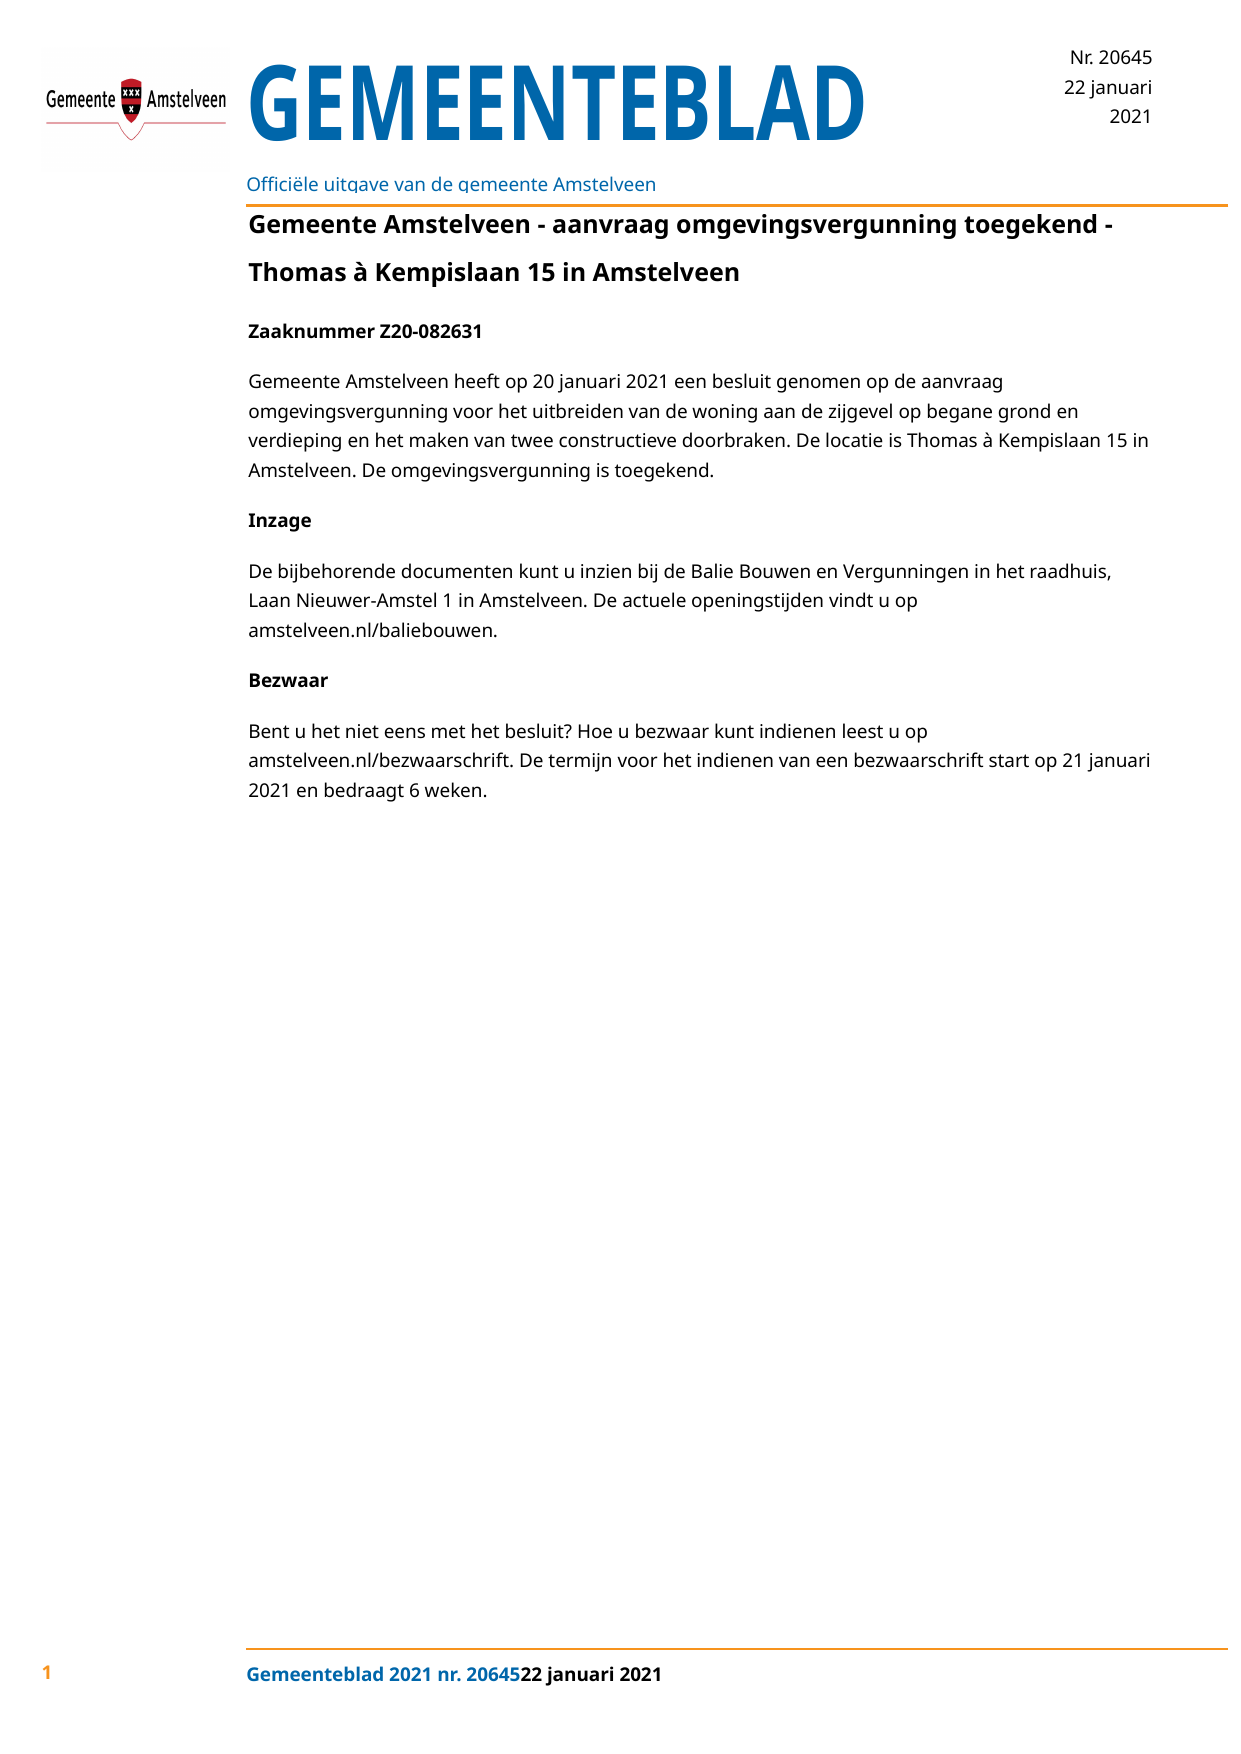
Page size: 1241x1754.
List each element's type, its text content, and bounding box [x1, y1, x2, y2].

text Gemeente Amstelveen - aanvraag omgevingsvergunning toegekend - Thomas à Kempislaan 15 in Amstelveen [248, 207, 1152, 288]
text Gemeente Amstelveen heeft op 20 januari 2021 een besluit genomen op de aanvraag omgevingsvergunning voor het uitbreiden van de woning aan de zijgevel op begane grond en verdieping en het maken van twee constructieve doorbraken. De locatie is Thomas à Kempislaan 15 in Amstelveen. De omgevingsvergunning is toegekend. [248, 368, 1152, 483]
text Bent u het niet eens met het besluit? Hoe u bezwaar kunt indienen leest u op amstelveen.nl/bezwaarschrift. De termijn voor het indienen van een bezwaarschrift start op 21 januari 2021 en bedraagt 6 weken. [248, 718, 1152, 803]
text Bezwaar [248, 667, 1152, 693]
text De bijbehorende documenten kunt u inzien bij de Balie Bouwen en Vergunningen in het raadhuis, Laan Nieuwer-Amstel 1 in Amstelveen. De actuele openingstijden vindt u op amstelveen.nl/baliebouwen. [248, 558, 1152, 643]
picture [41, 47, 231, 172]
text Inzage [248, 507, 1152, 533]
text Zaaknummer Z20-082631 [248, 318, 1152, 344]
